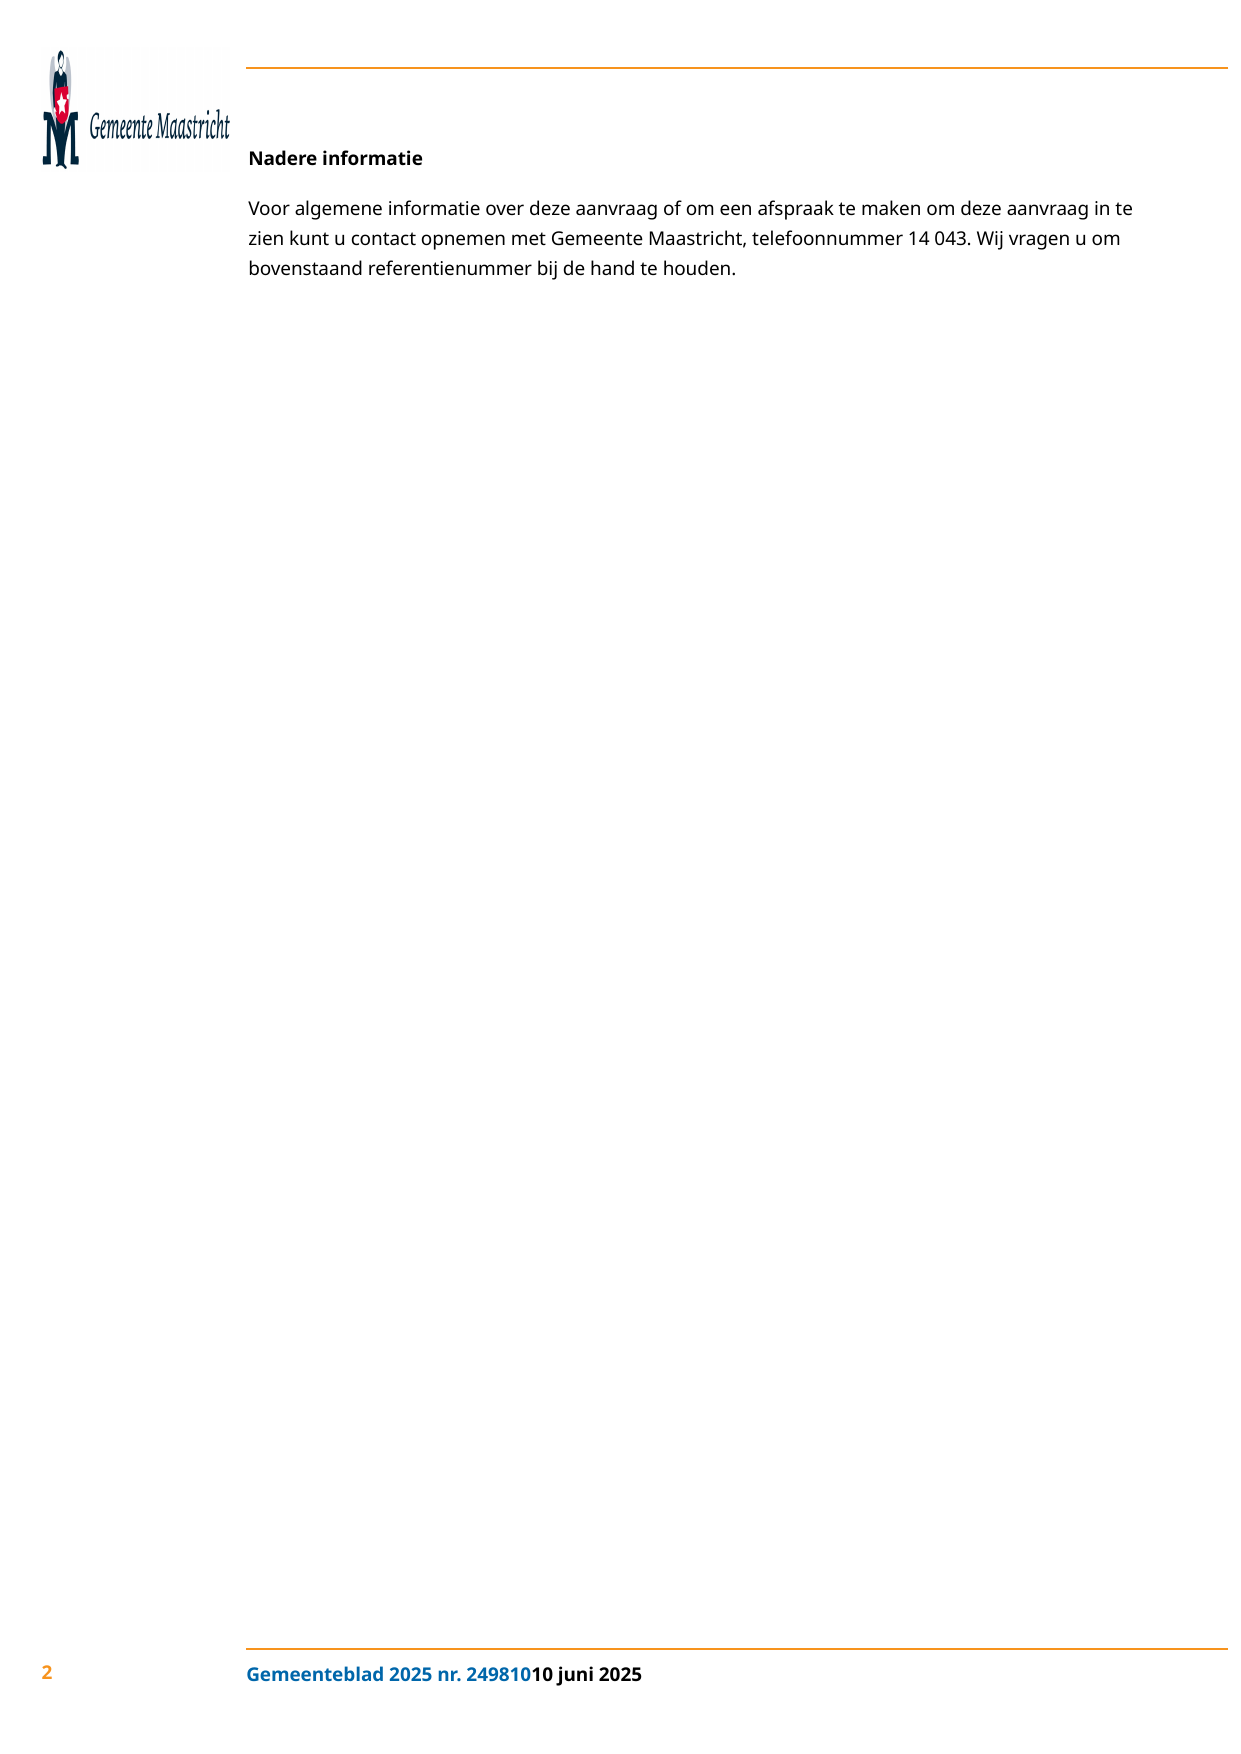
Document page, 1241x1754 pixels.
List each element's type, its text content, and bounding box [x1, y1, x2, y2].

text Voor algemene informatie over deze aanvraag of om een afspraak te maken om deze aanvraag in te zien kunt u contact opnemen met Gemeente Maastricht, telefoonnummer 14 043. Wij vragen u om bovenstaand referentienummer bij de hand te houden. [248, 196, 1152, 281]
text Nadere informatie [248, 145, 1152, 171]
picture [41, 47, 231, 172]
